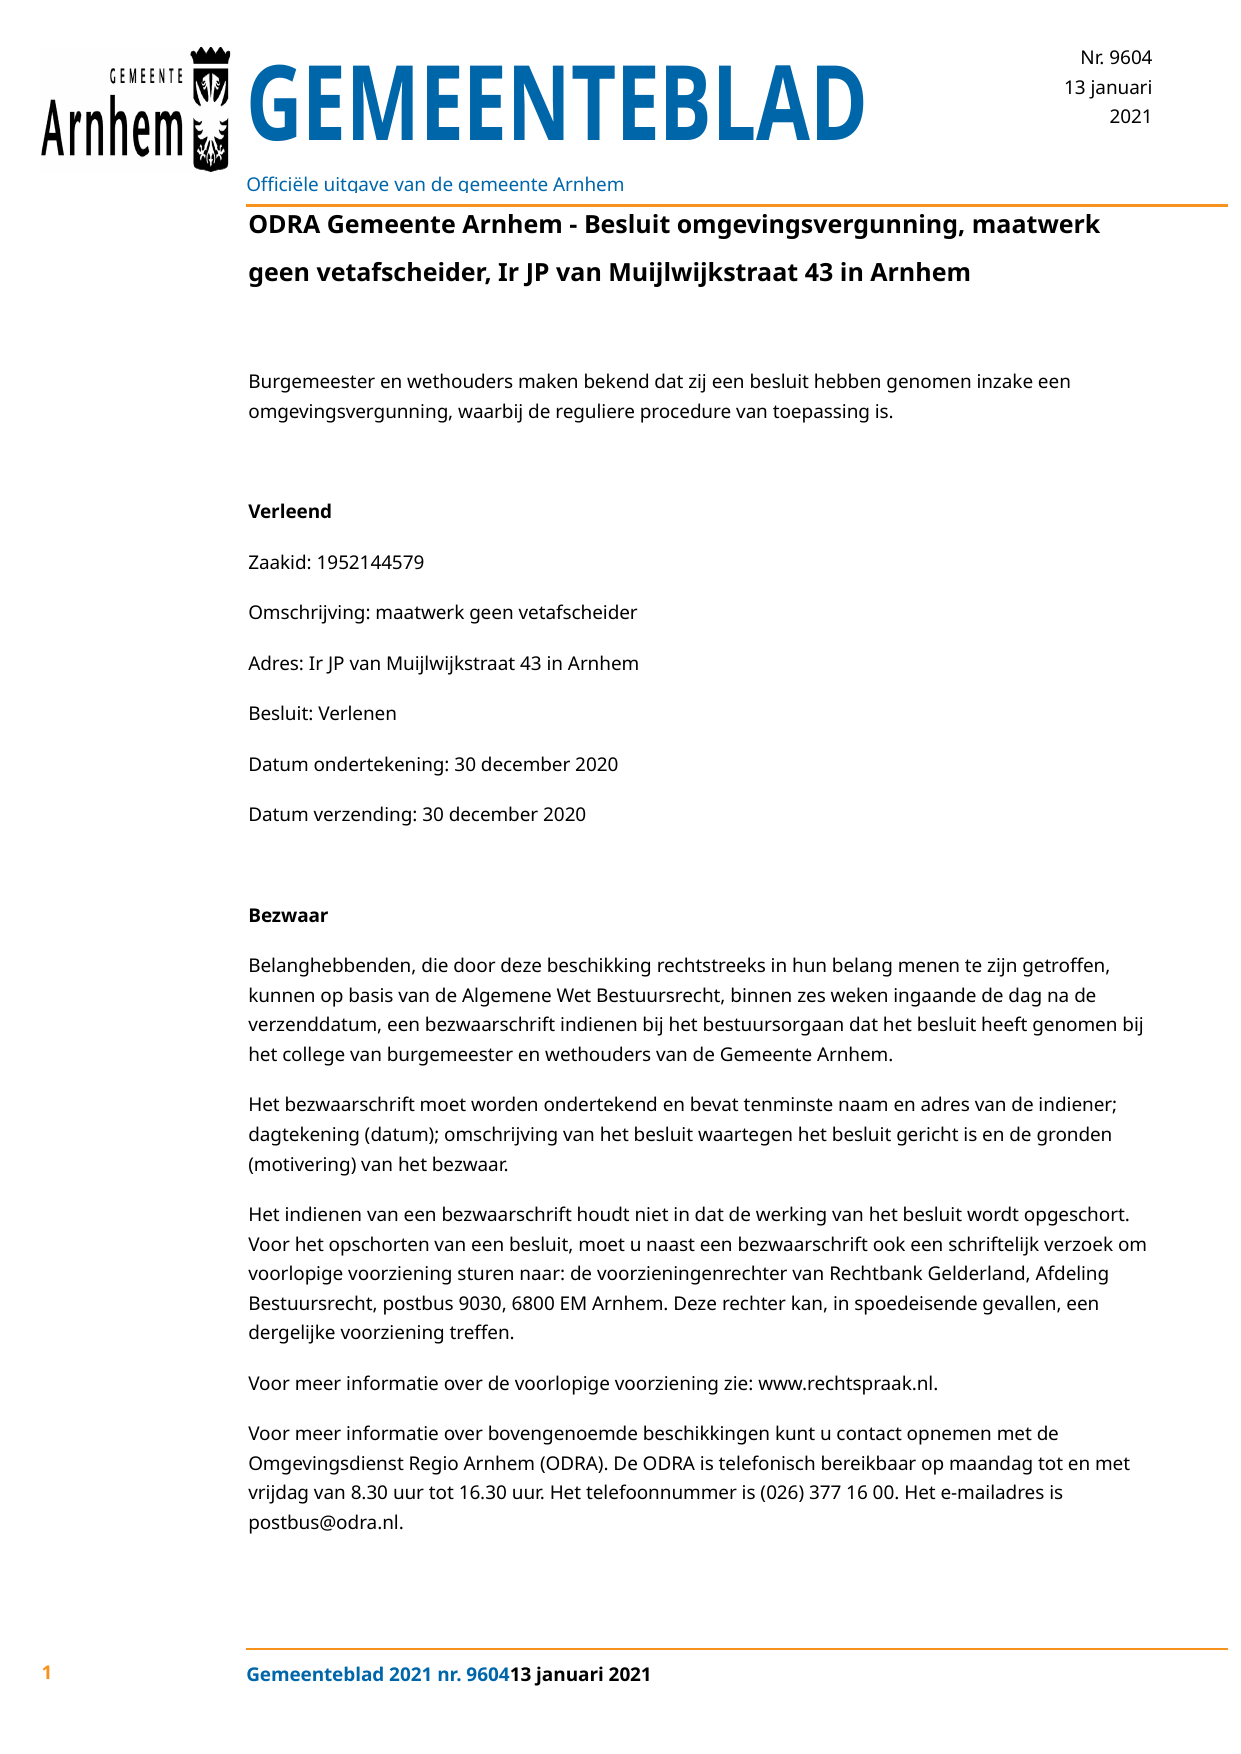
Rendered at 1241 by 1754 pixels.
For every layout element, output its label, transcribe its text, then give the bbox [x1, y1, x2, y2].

text Datum ondertekening: 30 december 2020 [248, 751, 1152, 777]
text ODRA Gemeente Arnhem - Besluit omgevingsvergunning, maatwerk geen vetafscheider, Ir JP van Muijlwijkstraat 43 in Arnhem [248, 207, 1152, 288]
text Voor meer informatie over de voorlopige voorziening zie: www.rechtspraak.nl. [248, 1370, 1152, 1396]
text Voor meer informatie over bovengenoemde beschikkingen kunt u contact opnemen met de Omgevingsdienst Regio Arnhem (ODRA). De ODRA is telefonisch bereikbaar op maandag tot en met vrijdag van 8.30 uur tot 16.30 uur. Het telefoonnummer is (026) 377 16 00. Het e-mailadres is postbus@odra.nl. [248, 1420, 1152, 1535]
text Verleend [248, 499, 1152, 524]
text Het indienen van een bezwaarschrift houdt niet in dat de werking van het besluit wordt opgeschort. Voor het opschorten van een besluit, moet u naast een bezwaarschrift ook een schriftelijk verzoek om voorlopige voorziening sturen naar: de voorzieningenrechter van Rechtbank Gelderland, Afdeling Bestuursrecht, postbus 9030, 6800 EM Arnhem. Deze rechter kan, in spoedeisende gevallen, een dergelijke voorziening treffen. [248, 1201, 1152, 1345]
text Omschrijving: maatwerk geen vetafscheider [248, 599, 1152, 625]
text Datum verzending: 30 december 2020 [248, 801, 1152, 827]
text Belanghebbenden, die door deze beschikking rechtstreeks in hun belang menen te zijn getroffen, kunnen op basis van de Algemene Wet Bestuursrecht, binnen zes weken ingaande de dag na de verzenddatum, een bezwaarschrift indienen bij het bestuursorgaan dat het besluit heeft genomen bij het college van burgemeester en wethouders van de Gemeente Arnhem. [248, 952, 1152, 1067]
text Adres: Ir JP van Muijlwijkstraat 43 in Arnhem [248, 650, 1152, 676]
text Het bezwaarschrift moet worden ondertekend en bevat tenminste naam en adres van de indiener; dagtekening (datum); omschrijving van het besluit waartegen het besluit gericht is en de gronden (motivering) van het bezwaar. [248, 1092, 1152, 1177]
text Zaakid: 1952144579 [248, 549, 1152, 575]
text Besluit: Verlenen [248, 700, 1152, 726]
text Bezwaar [248, 902, 1152, 928]
picture [41, 47, 231, 172]
text Burgemeester en wethouders maken bekend dat zij een besluit hebben genomen inzake een omgevingsvergunning, waarbij de reguliere procedure van toepassing is. [248, 368, 1152, 424]
